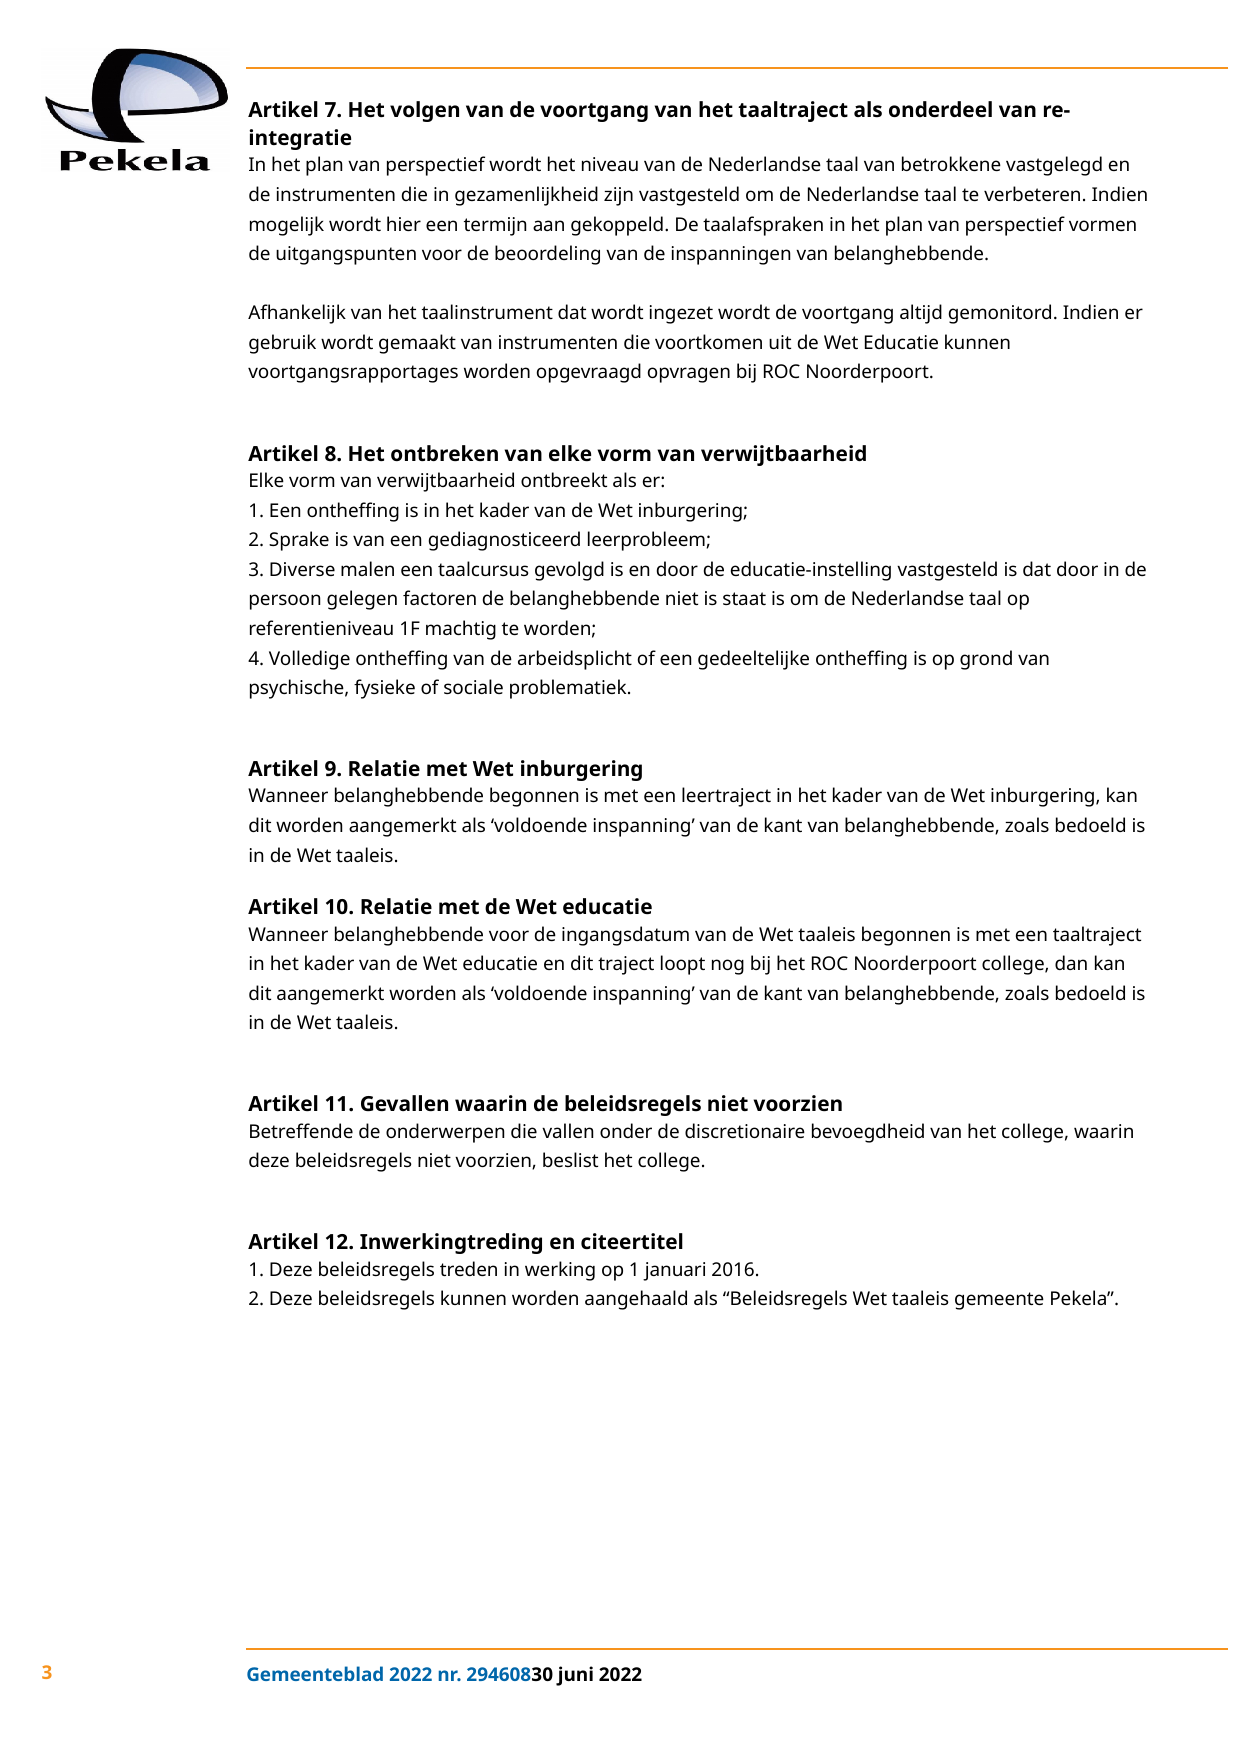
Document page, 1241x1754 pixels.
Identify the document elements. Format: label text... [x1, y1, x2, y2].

text 1. Een ontheffing is in het kader van de Wet inburgering; [248, 497, 1152, 522]
text Elke vorm van verwijtbaarheid ontbreekt als er: [248, 467, 1152, 493]
text Artikel 10. Relatie met de Wet educatie [248, 892, 1152, 921]
text 3. Diverse malen een taalcursus gevolgd is en door de educatie-instelling vastgesteld is dat door in de persoon gelegen factoren de belanghebbende niet is staat is om de Nederlandse taal op referentieniveau 1F machtig te worden; [248, 556, 1152, 641]
text Wanneer belanghebbende begonnen is met een leertraject in het kader van de Wet inburgering, kan dit worden aangemerkt als ‘voldoende inspanning’ van de kant van belanghebbende, zoals bedoeld is in de Wet taaleis. [248, 783, 1152, 868]
text Artikel 12. Inwerkingtreding en citeertitel [248, 1227, 1152, 1256]
text Betreffende de onderwerpen die vallen onder de discretionaire bevoegdheid van het college, waarin deze beleidsregels niet voorzien, beslist het college. [248, 1118, 1152, 1173]
text 2. Sprake is van een gediagnosticeerd leerprobleem; [248, 526, 1152, 552]
text Artikel 11. Gevallen waarin de beleidsregels niet voorzien [248, 1089, 1152, 1118]
text 1. Deze beleidsregels treden in werking op 1 januari 2016. [248, 1256, 1152, 1282]
text Artikel 7. Het volgen van de voortgang van het taaltraject als onderdeel van re-integratie [248, 95, 1152, 152]
text In het plan van perspectief wordt het niveau van de Nederlandse taal van betrokkene vastgelegd en de instrumenten die in gezamenlijkheid zijn vastgesteld om de Nederlandse taal te verbeteren. Indien mogelijk wordt hier een termijn aan gekoppeld. De taalafspraken in het plan van perspectief vormen de uitgangspunten voor de beoordeling van de inspanningen van belanghebbende. [248, 152, 1152, 266]
text 2. Deze beleidsregels kunnen worden aangehaald als “Beleidsregels Wet taaleis gemeente Pekela”. [248, 1286, 1152, 1311]
text Artikel 8. Het ontbreken van elke vorm van verwijtbaarheid [248, 439, 1152, 467]
text Afhankelijk van het taalinstrument dat wordt ingezet wordt de voortgang altijd gemonitord. Indien er gebruik wordt gemaakt van instrumenten die voortkomen uit de Wet Educatie kunnen voortgangsrapportages worden opgevraagd opvragen bij ROC Noorderpoort. [248, 299, 1152, 384]
text Artikel 9. Relatie met Wet inburgering [248, 754, 1152, 783]
text 4. Volledige ontheffing van de arbeidsplicht of een gedeeltelijke ontheffing is op grond van psychische, fysieke of sociale problematiek. [248, 645, 1152, 700]
picture [41, 47, 231, 172]
text Wanneer belanghebbende voor de ingangsdatum van de Wet taaleis begonnen is met een taaltraject in het kader van de Wet educatie en dit traject loopt nog bij het ROC Noorderpoort college, dan kan dit aangemerkt worden als ‘voldoende inspanning’ van de kant van belanghebbende, zoals bedoeld is in de Wet taaleis. [248, 921, 1152, 1035]
